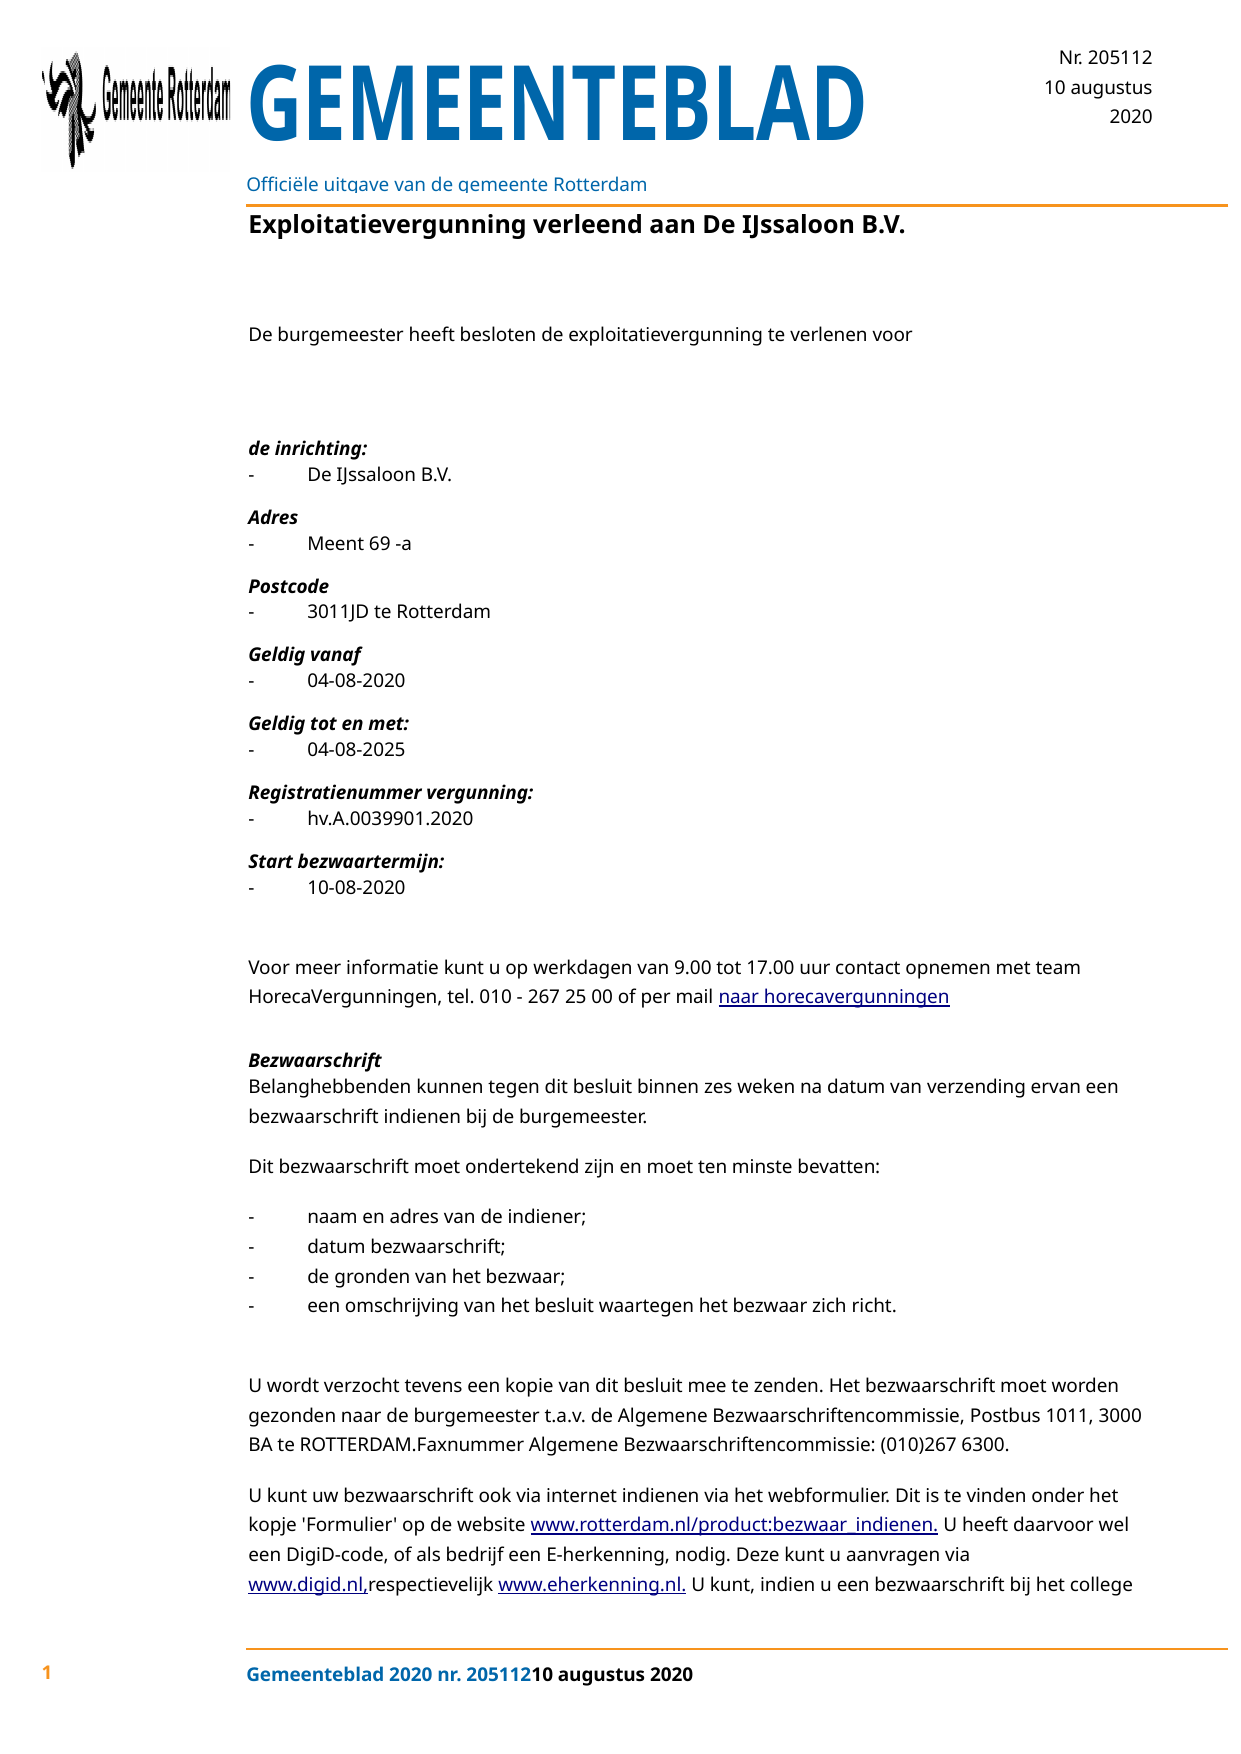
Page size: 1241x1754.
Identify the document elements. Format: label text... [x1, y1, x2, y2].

picture [41, 47, 231, 172]
list De IJssaloon B.V. [248, 461, 1152, 487]
text Exploitatievergunning verleend aan De IJssaloon B.V. [248, 207, 1152, 241]
list 04-08-2025 [248, 736, 1152, 762]
text De burgemeester heeft besloten de exploitatievergunning te verlenen voor [248, 321, 1152, 346]
text U wordt verzocht tevens een kopie van dit besluit mee te zenden. Het bezwaarschrift moet worden gezonden naar de burgemeester t.a.v. de Algemene Bezwaarschriftencommissie, Postbus 1011, 3000 BA te ROTTERDAM.Faxnummer Algemene Bezwaarschriftencommissie: (010)267 6300. [248, 1372, 1152, 1457]
text Dit bezwaarschrift moet ondertekend zijn en moet ten minste bevatten: [248, 1153, 1152, 1179]
text Registratienummer vergunning: [248, 779, 1152, 805]
text Geldig vanaf [248, 642, 1152, 667]
list naam en adres van de indiener; [248, 1204, 1152, 1229]
list de gronden van het bezwaar; [248, 1263, 1152, 1288]
list hv.A.0039901.2020 [248, 805, 1152, 831]
text Postcode [248, 573, 1152, 598]
text Adres [248, 504, 1152, 530]
list een omschrijving van het besluit waartegen het bezwaar zich richt. [248, 1292, 1152, 1318]
list 3011JD te Rotterdam [248, 598, 1152, 624]
list Meent 69 -a [248, 530, 1152, 555]
text Bezwaarschrift [248, 1047, 1152, 1073]
list datum bezwaarschrift; [248, 1233, 1152, 1259]
text Voor meer informatie kunt u op werkdagen van 9.00 tot 17.00 uur contact opnemen met team HorecaVergunningen, tel. 010 - 267 25 00 of per mail naar horecavergunningen [248, 954, 1152, 1009]
list 10-08-2020 [248, 874, 1152, 900]
list 04-08-2020 [248, 667, 1152, 693]
text Geldig tot en met: [248, 711, 1152, 736]
text de inrichting: [248, 435, 1152, 461]
text U kunt uw bezwaarschrift ook via internet indienen via het webformulier. Dit is te vinden onder het kopje 'Formulier' op de website www.rotterdam.nl/product:bezwaar_indienen. U heeft daarvoor wel een DigiD-code, of als bedrijf een E-herkenning, nodig. Deze kunt u aanvragen via www.digid.nl,respectievelijk www.eherkenning.nl. U kunt, indien u een bezwaarschrift bij het college [248, 1482, 1152, 1596]
text Start bezwaartermijn: [248, 848, 1152, 874]
text Belanghebbenden kunnen tegen dit besluit binnen zes weken na datum van verzending ervan een bezwaarschrift indienen bij de burgemeester. [248, 1073, 1152, 1128]
